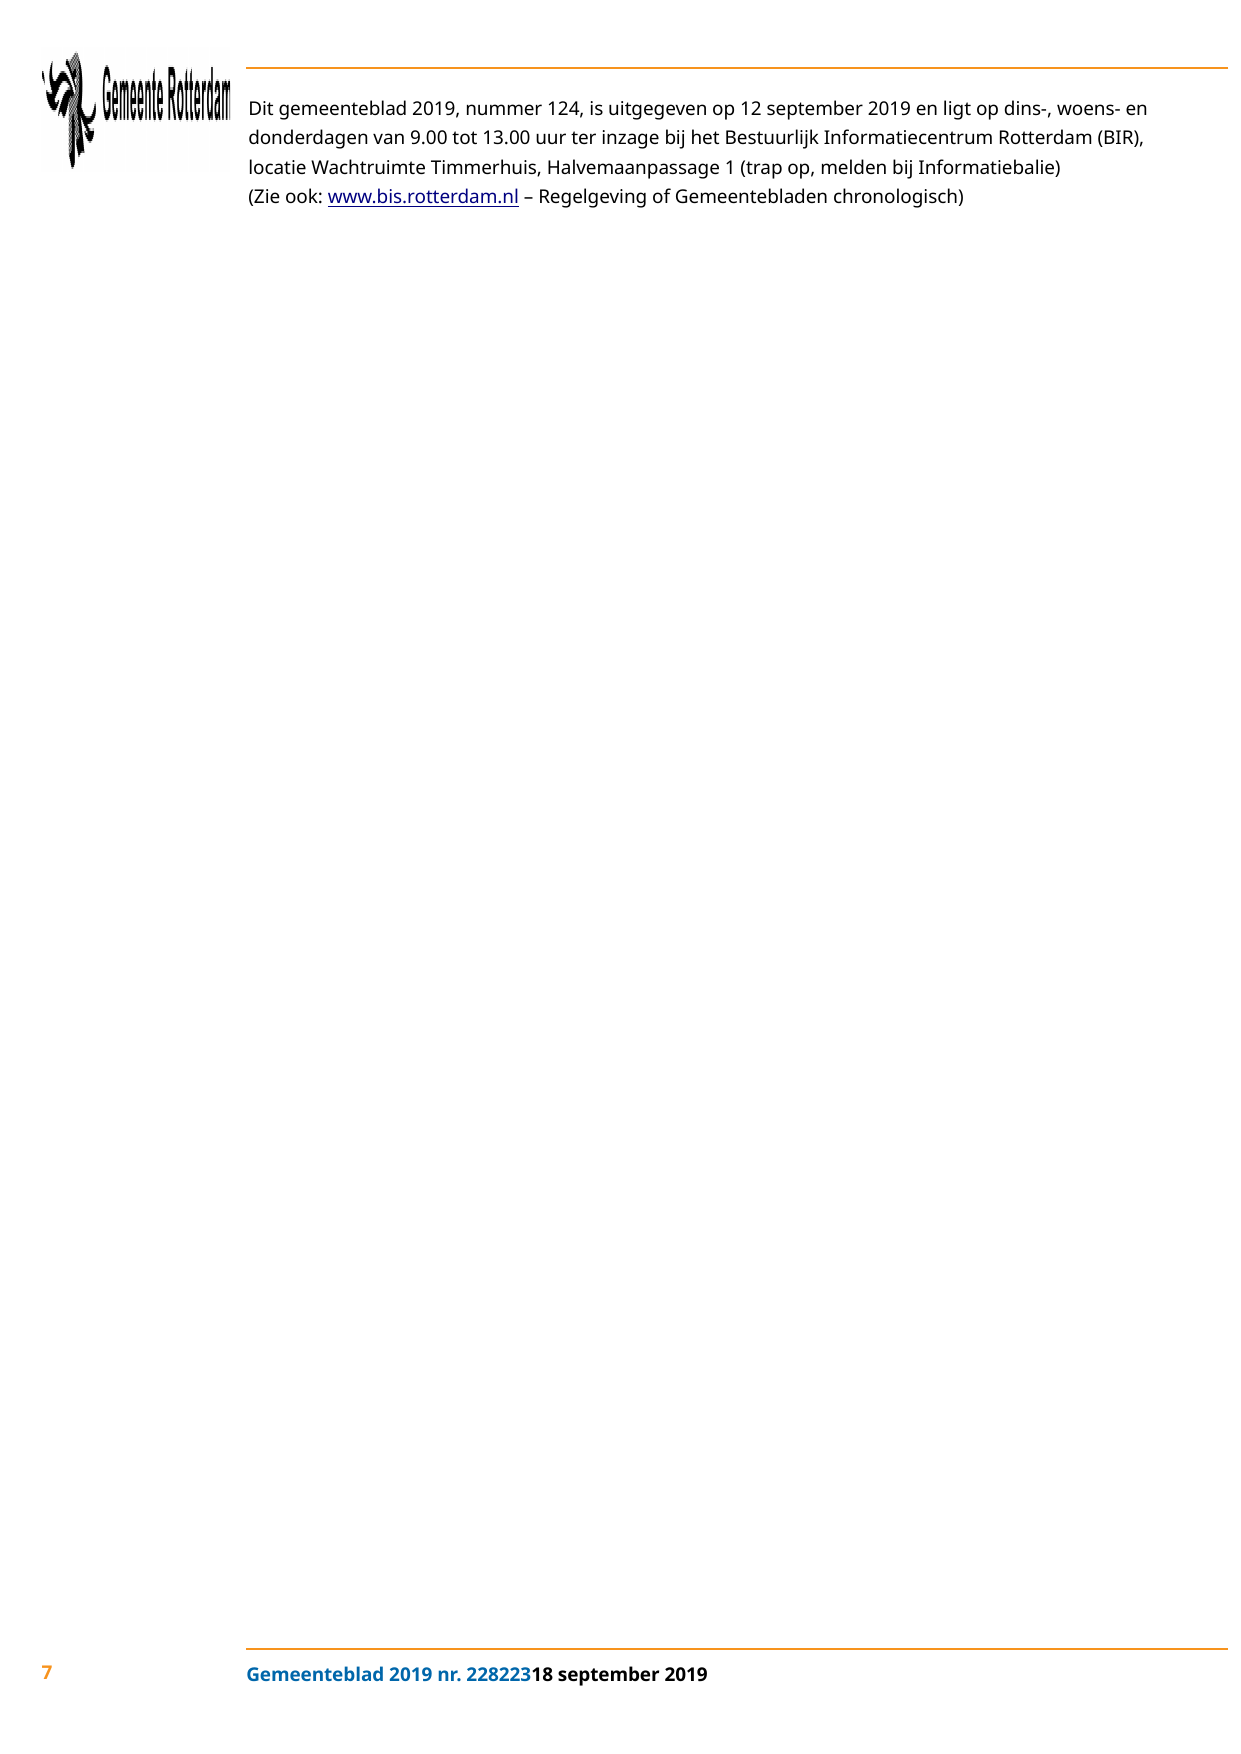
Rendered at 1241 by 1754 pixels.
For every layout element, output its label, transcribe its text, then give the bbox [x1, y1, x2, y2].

text (Zie ook: www.bis.rotterdam.nl – Regelgeving of Gemeentebladen chronologisch) [248, 184, 1152, 209]
text Dit gemeenteblad 2019, nummer 124, is uitgegeven op 12 september 2019 en ligt op dins-, woens- en donderdagen van 9.00 tot 13.00 uur ter inzage bij het Bestuurlijk Informatiecentrum Rotterdam (BIR), locatie Wachtruimte Timmerhuis, Halvemaanpassage 1 (trap op, melden bij Informatiebalie) [248, 95, 1152, 180]
picture [41, 47, 231, 172]
